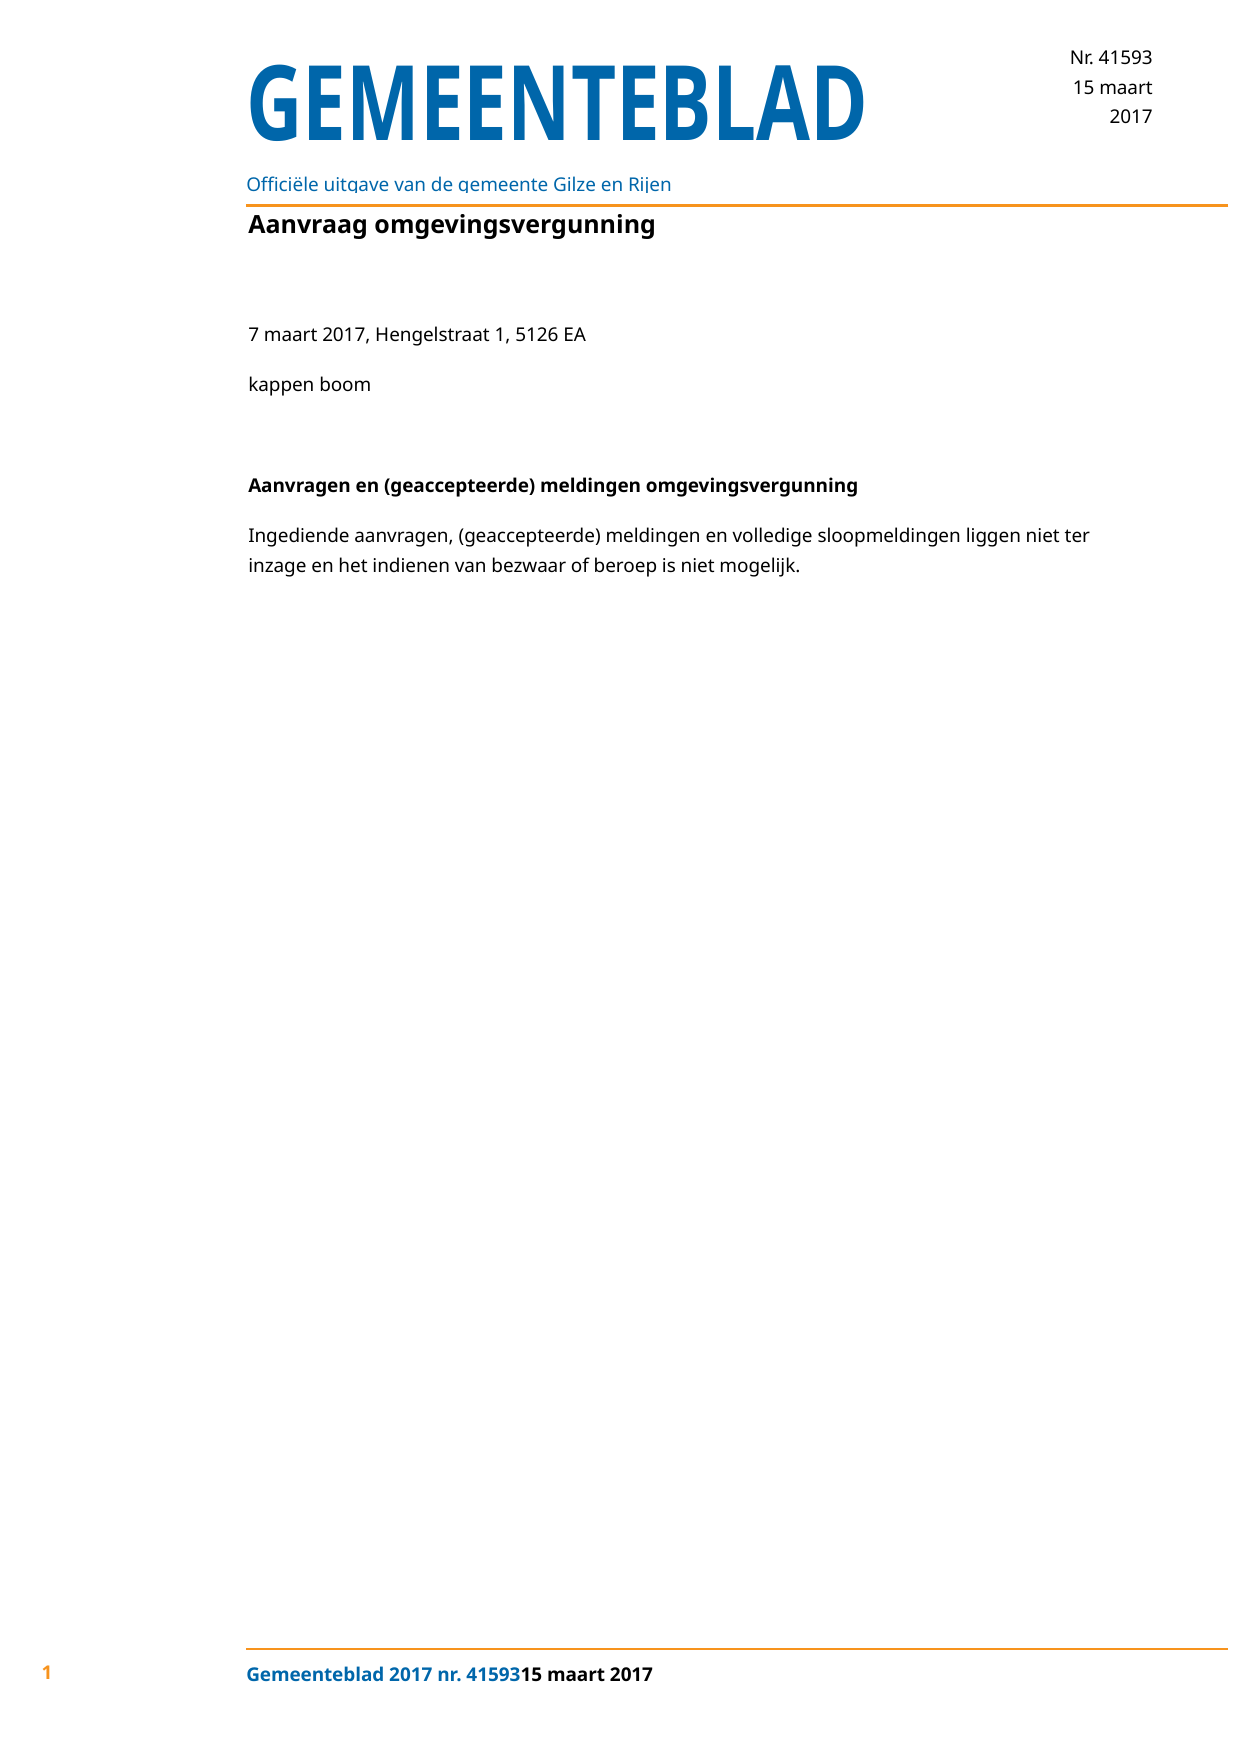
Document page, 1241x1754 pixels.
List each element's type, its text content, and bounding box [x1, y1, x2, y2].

text Aanvraag omgevingsvergunning [248, 207, 1152, 241]
text kappen boom [248, 371, 1152, 397]
picture [41, 47, 231, 172]
text Aanvragen en (geaccepteerde) meldingen omgevingsvergunning [248, 472, 1152, 498]
text Ingediende aanvragen, (geaccepteerde) meldingen en volledige sloopmeldingen liggen niet ter inzage en het indienen van bezwaar of beroep is niet mogelijk. [248, 522, 1152, 578]
text 7 maart 2017, Hengelstraat 1, 5126 EA [248, 321, 1152, 346]
